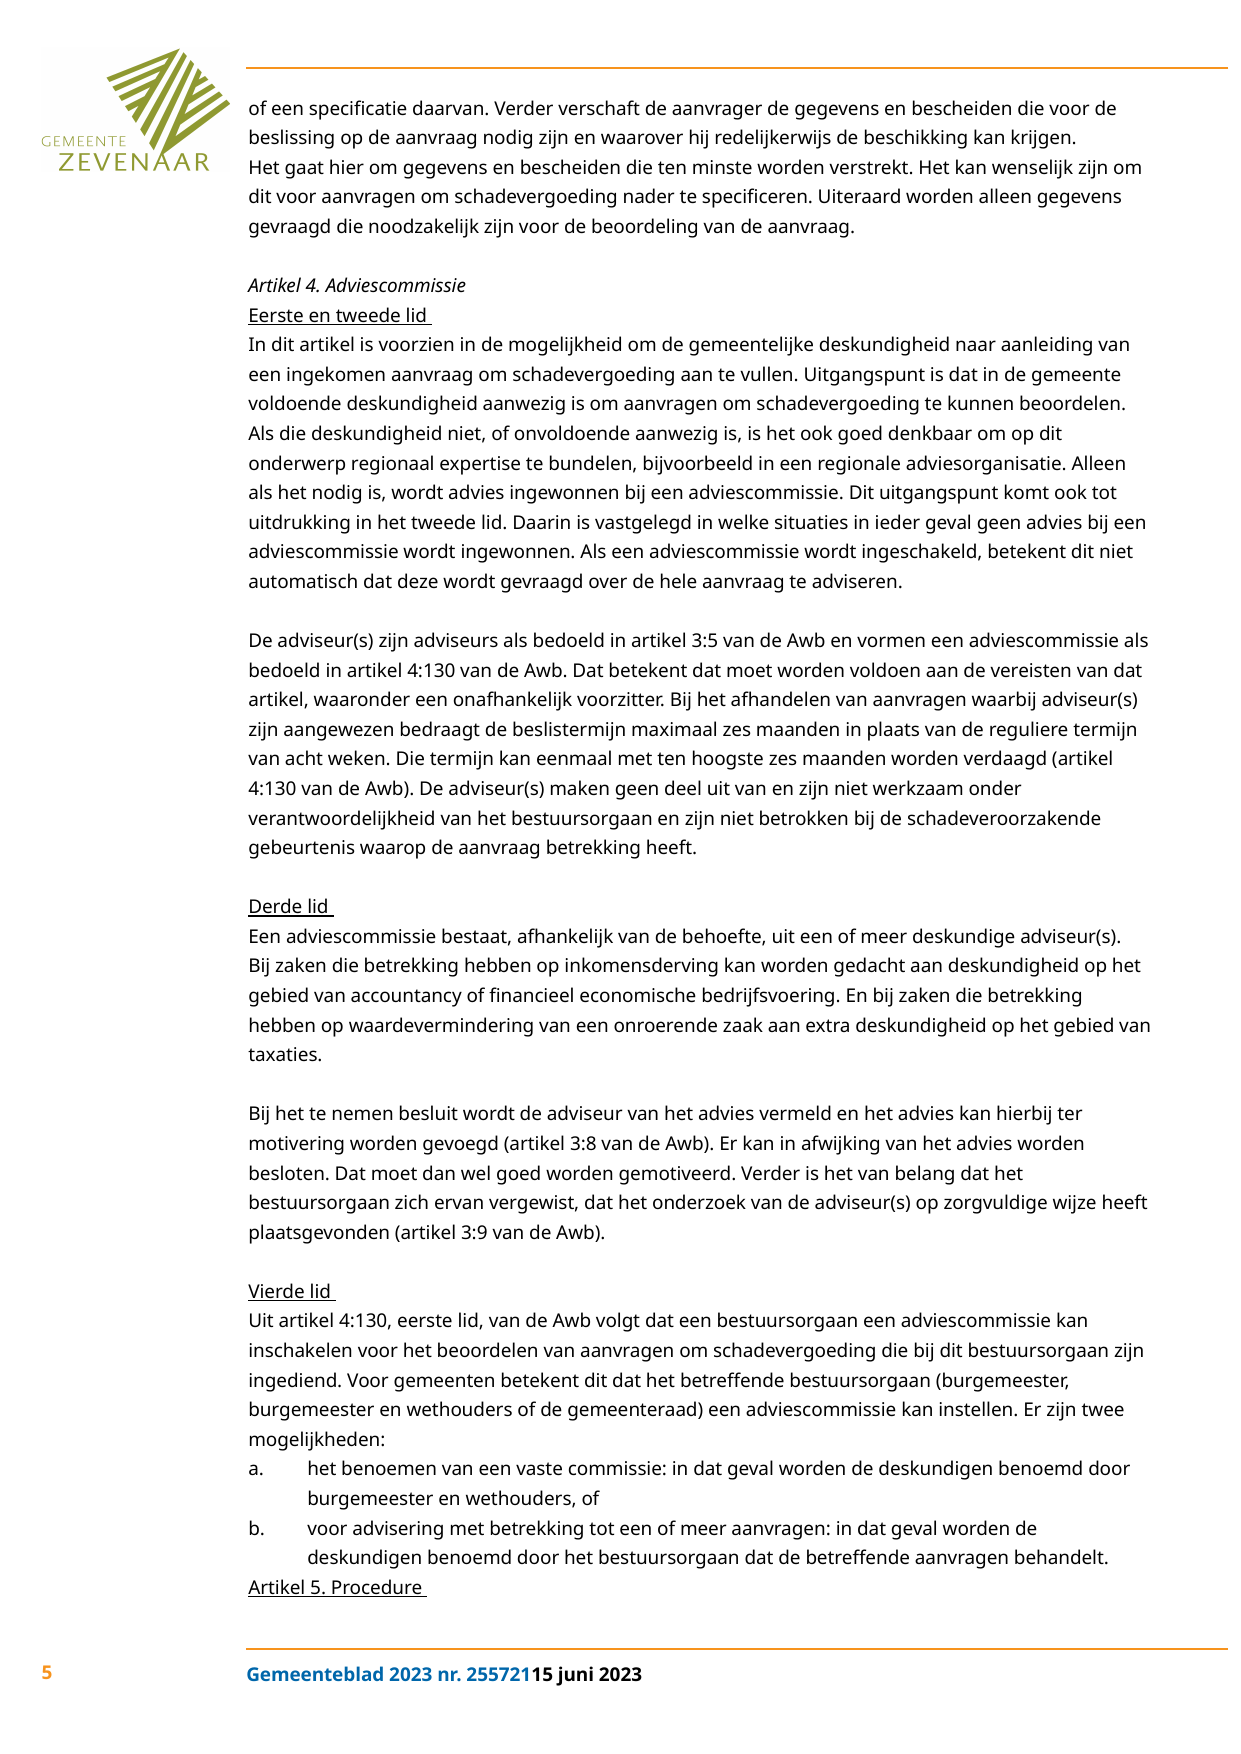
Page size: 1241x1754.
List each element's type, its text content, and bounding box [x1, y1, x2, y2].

text Uit artikel 4:130, eerste lid, van de Awb volgt dat een bestuursorgaan een adviescommissie kan inschakelen voor het beoordelen van aanvragen om schadevergoeding die bij dit bestuursorgaan zijn ingediend. Voor gemeenten betekent dit dat het betreffende bestuursorgaan (burgemeester, burgemeester en wethouders of de gemeenteraad) een adviescommissie kan instellen. Er zijn twee mogelijkheden: [248, 1308, 1152, 1452]
text Bij zaken die betrekking hebben op inkomensderving kan worden gedacht aan deskundigheid op het gebied van accountancy of financieel economische bedrijfsvoering. En bij zaken die betrekking hebben op waardevermindering van een onroerende zaak aan extra deskundigheid op het gebied van taxaties. [248, 953, 1152, 1067]
text Bij het te nemen besluit wordt de adviseur van het advies vermeld en het advies kan hierbij ter motivering worden gevoegd (artikel 3:8 van de Awb). Er kan in afwijking van het advies worden besloten. Dat moet dan wel goed worden gemotiveerd. Verder is het van belang dat het bestuursorgaan zich ervan vergewist, dat het onderzoek van de adviseur(s) op zorgvuldige wijze heeft plaatsgevonden (artikel 3:9 van de Awb). [248, 1101, 1152, 1245]
text In dit artikel is voorzien in de mogelijkheid om de gemeentelijke deskundigheid naar aanleiding van een ingekomen aanvraag om schadevergoeding aan te vullen. Uitgangspunt is dat in de gemeente voldoende deskundigheid aanwezig is om aanvragen om schadevergoeding te kunnen beoordelen. [248, 331, 1152, 416]
text Als die deskundigheid niet, of onvoldoende aanwezig is, is het ook goed denkbaar om op dit onderwerp regionaal expertise te bundelen, bijvoorbeeld in een regionale adviesorganisatie. Alleen als het nodig is, wordt advies ingewonnen bij een adviescommissie. Dit uitgangspunt komt ook tot uitdrukking in het tweede lid. Daarin is vastgelegd in welke situaties in ieder geval geen advies bij een adviescommissie wordt ingewonnen. Als een adviescommissie wordt ingeschakeld, betekent dit niet automatisch dat deze wordt gevraagd over de hele aanvraag te adviseren. [248, 420, 1152, 594]
text Artikel 4. Adviescommissie [248, 272, 1152, 298]
text De adviseur(s) zijn adviseurs als bedoeld in artikel 3:5 van de Awb en vormen een adviescommissie als bedoeld in artikel 4:130 van de Awb. Dat betekent dat moet worden voldoen aan de vereisten van dat artikel, waaronder een onafhankelijk voorzitter. Bij het afhandelen van aanvragen waarbij adviseur(s) zijn aangewezen bedraagt de beslistermijn maximaal zes maanden in plaats van de reguliere termijn van acht weken. Die termijn kan eenmaal met ten hoogste zes maanden worden verdaagd (artikel 4:130 van de Awb). De adviseur(s) maken geen deel uit van en zijn niet werkzaam onder verantwoordelijkheid van het bestuursorgaan en zijn niet betrokken bij de schadeveroorzakende gebeurtenis waarop de aanvraag betrekking heeft. [248, 627, 1152, 860]
text Eerste en tweede lid [248, 302, 1152, 328]
list voor advisering met betrekking tot een of meer aanvragen: in dat geval worden de deskundigen benoemd door het bestuursorgaan dat de betreffende aanvragen behandelt. [248, 1515, 1152, 1570]
text Artikel 5. Procedure [248, 1574, 1152, 1600]
picture [41, 47, 231, 172]
text Het gaat hier om gegevens en bescheiden die ten minste worden verstrekt. Het kan wenselijk zijn om dit voor aanvragen om schadevergoeding nader te specificeren. Uiteraard worden alleen gegevens gevraagd die noodzakelijk zijn voor de beoordeling van de aanvraag. [248, 154, 1152, 239]
list het benoemen van een vaste commissie: in dat geval worden de deskundigen benoemd door burgemeester en wethouders, of [248, 1456, 1152, 1511]
text of een specificatie daarvan. Verder verschaft de aanvrager de gegevens en bescheiden die voor de beslissing op de aanvraag nodig zijn en waarover hij redelijkerwijs de beschikking kan krijgen. [248, 95, 1152, 150]
text Vierde lid [248, 1278, 1152, 1304]
text Derde lid [248, 893, 1152, 919]
text Een adviescommissie bestaat, afhankelijk van de behoefte, uit een of meer deskundige adviseur(s). [248, 923, 1152, 949]
